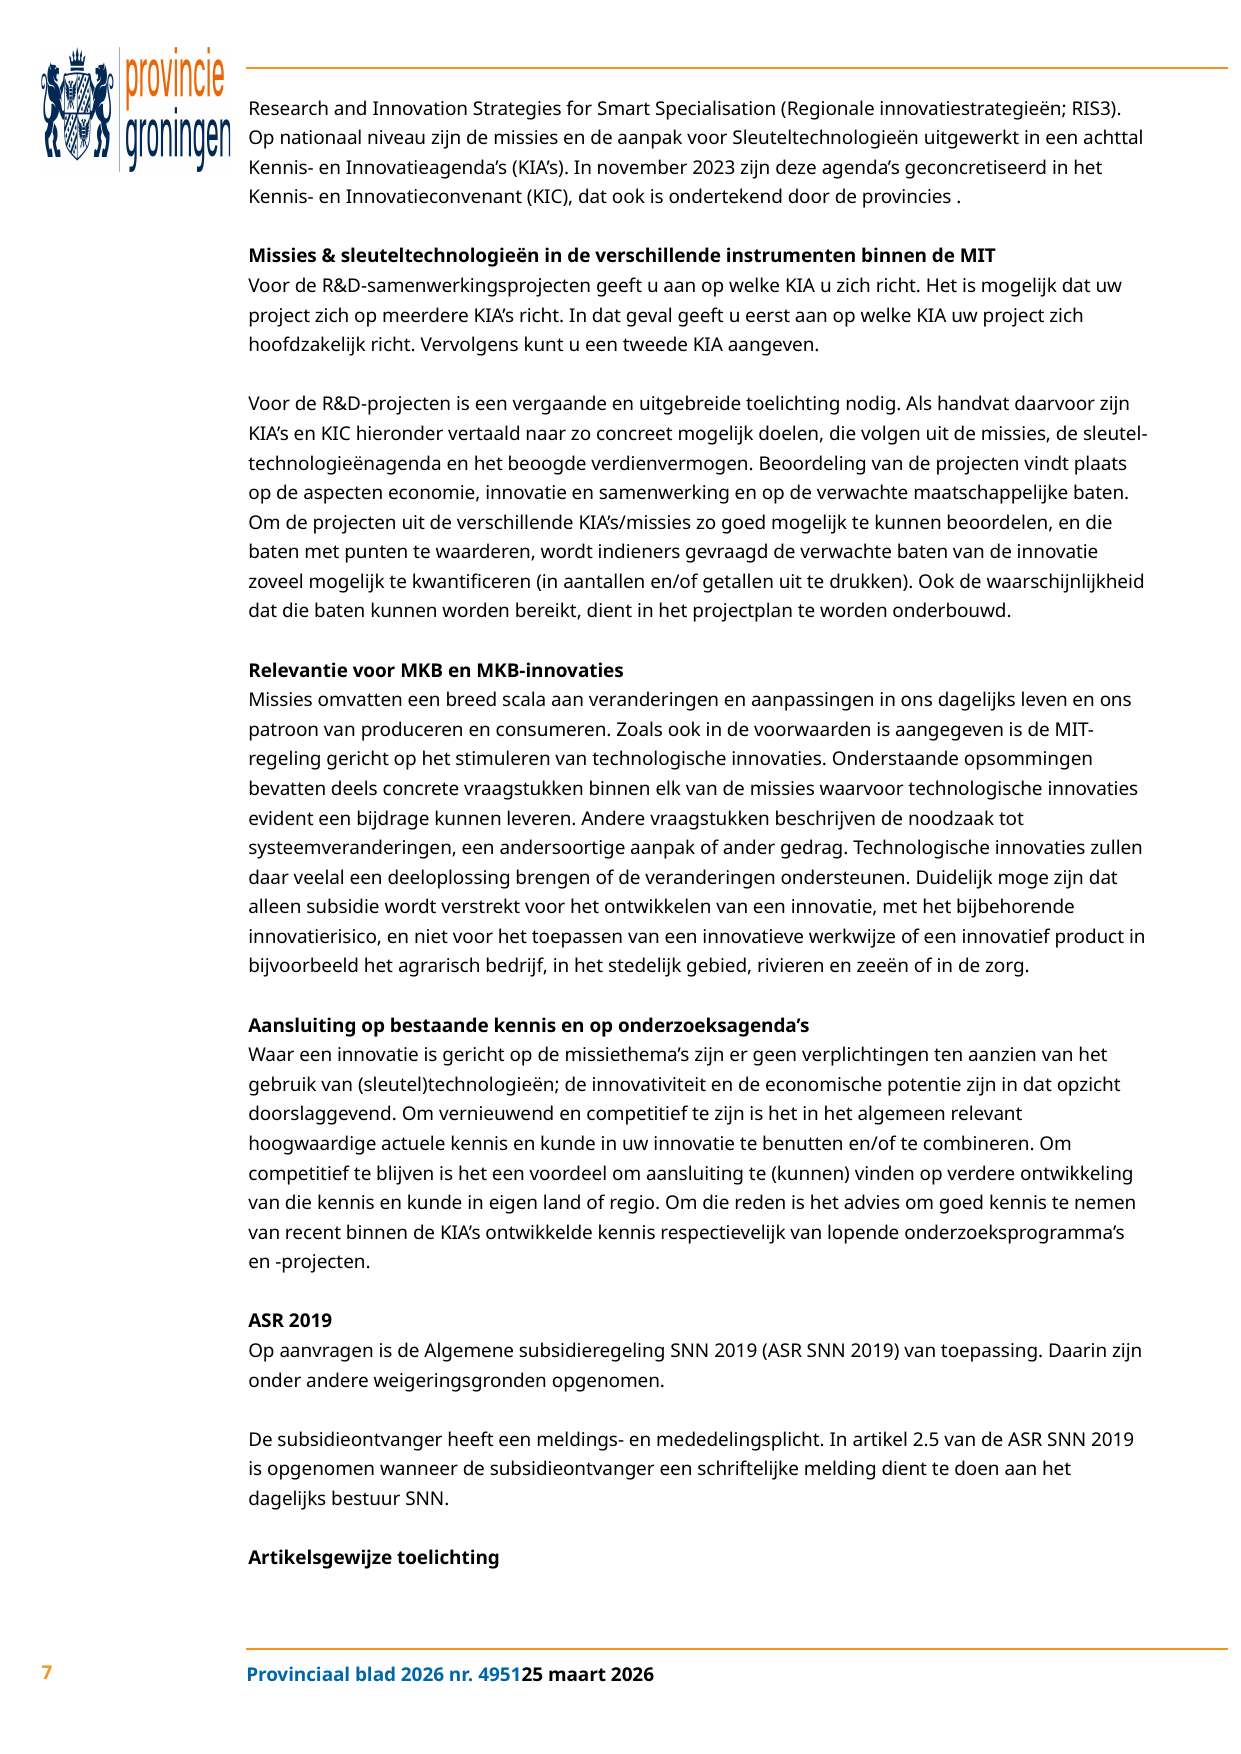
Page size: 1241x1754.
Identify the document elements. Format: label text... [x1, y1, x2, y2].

text Research and Innovation Strategies for Smart Specialisation (Regionale innovatiestrategieën; RIS3). Op nationaal niveau zijn de missies en de aanpak voor Sleuteltechnologieën uitgewerkt in een achttal Kennis- en Innovatieagenda’s (KIA’s). In november 2023 zijn deze agenda’s geconcretiseerd in het Kennis- en Innovatieconvenant (KIC), dat ook is ondertekend door de provincies . [248, 95, 1152, 209]
text Artikelsgewijze toelichting [248, 1544, 1152, 1570]
text ASR 2019 [248, 1308, 1152, 1333]
text Aansluiting op bestaande kennis en op onderzoeksagenda’s [248, 1012, 1152, 1038]
text Missies omvatten een breed scala aan veranderingen en aanpassingen in ons dagelijks leven en ons patroon van produceren en consumeren. Zoals ook in de voorwaarden is aangegeven is de MIT-regeling gericht op het stimuleren van technologische innovaties. Onderstaande opsommingen bevatten deels concrete vraagstukken binnen elk van de missies waarvoor technologische innovaties evident een bijdrage kunnen leveren. Andere vraagstukken beschrijven de noodzaak tot systeemveranderingen, een andersoortige aanpak of ander gedrag. Technologische innovaties zullen daar veelal een deeloplossing brengen of de veranderingen ondersteunen. Duidelijk moge zijn dat alleen subsidie wordt verstrekt voor het ontwikkelen van een innovatie, met het bijbehorende innovatierisico, en niet voor het toepassen van een innovatieve werkwijze of een innovatief product in bijvoorbeeld het agrarisch bedrijf, in het stedelijk gebied, rivieren en zeeën of in de zorg. [248, 686, 1152, 978]
text Voor de R&D-projecten is een vergaande en uitgebreide toelichting nodig. Als handvat daarvoor zijn KIA’s en KIC hieronder vertaald naar zo concreet mogelijk doelen, die volgen uit de missies, de sleutel-technologieënagenda en het beoogde verdienvermogen. Beoordeling van de projecten vindt plaats op de aspecten economie, innovatie en samenwerking en op de verwachte maatschappelijke baten. Om de projecten uit de verschillende KIA’s/missies zo goed mogelijk te kunnen beoordelen, en die baten met punten te waarderen, wordt indieners gevraagd de verwachte baten van de innovatie zoveel mogelijk te kwantificeren (in aantallen en/of getallen uit te drukken). Ook de waarschijnlijkheid dat die baten kunnen worden bereikt, dient in het projectplan te worden onderbouwd. [248, 391, 1152, 623]
text Waar een innovatie is gericht op de missiethema’s zijn er geen verplichtingen ten aanzien van het gebruik van (sleutel)technologieën; de innovativiteit en de economische potentie zijn in dat opzicht doorslaggevend. Om vernieuwend en competitief te zijn is het in het algemeen relevant hoogwaardige actuele kennis en kunde in uw innovatie te benutten en/of te combineren. Om competitief te blijven is het een voordeel om aansluiting te (kunnen) vinden op verdere ontwikkeling van die kennis en kunde in eigen land of regio. Om die reden is het advies om goed kennis te nemen van recent binnen de KIA’s ontwikkelde kennis respectievelijk van lopende onderzoeksprogramma’s en -projecten. [248, 1041, 1152, 1274]
text De subsidieontvanger heeft een meldings- en mededelingsplicht. In artikel 2.5 van de ASR SNN 2019 is opgenomen wanneer de subsidieontvanger een schriftelijke melding dient te doen aan het dagelijks bestuur SNN. [248, 1426, 1152, 1511]
picture [41, 47, 231, 172]
text Op aanvragen is de Algemene subsidieregeling SNN 2019 (ASR SNN 2019) van toepassing. Daarin zijn onder andere weigeringsgronden opgenomen. [248, 1337, 1152, 1393]
text Relevantie voor MKB en MKB-innovaties [248, 657, 1152, 683]
text Missies & sleuteltechnologieën in de verschillende instrumenten binnen de MIT [248, 243, 1152, 268]
text Voor de R&D-samenwerkingsprojecten geeft u aan op welke KIA u zich richt. Het is mogelijk dat uw project zich op meerdere KIA’s richt. In dat geval geeft u eerst aan op welke KIA uw project zich hoofdzakelijk richt. Vervolgens kunt u een tweede KIA aangeven. [248, 272, 1152, 357]
